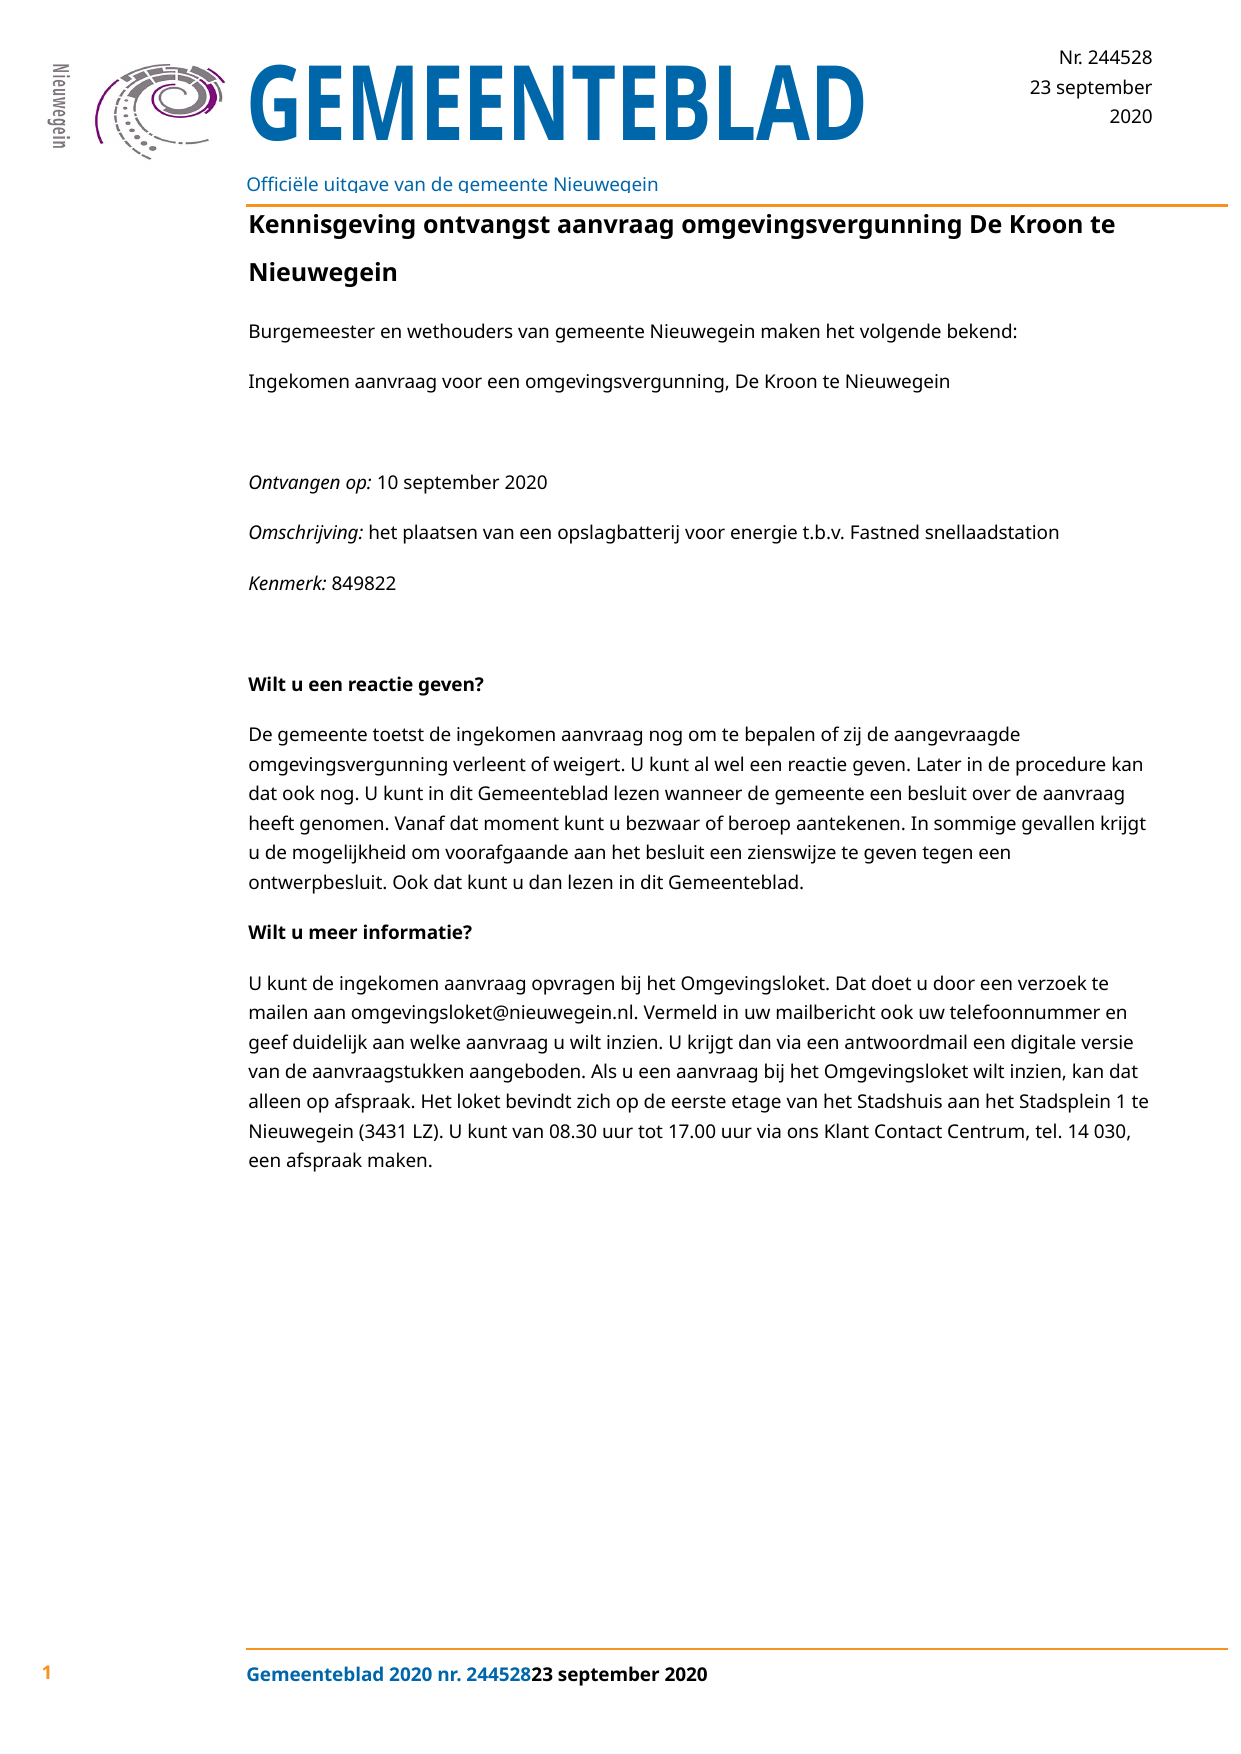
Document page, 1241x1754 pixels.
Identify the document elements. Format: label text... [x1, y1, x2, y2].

text Burgemeester en wethouders van gemeente Nieuwegein maken het volgende bekend: [248, 318, 1152, 344]
text Omschrijving: het plaatsen van een opslagbatterij voor energie t.b.v. Fastned snellaadstation [248, 519, 1152, 545]
text Kennisgeving ontvangst aanvraag omgevingsvergunning De Kroon te Nieuwegein [248, 207, 1152, 288]
text Wilt u een reactie geven? [248, 671, 1152, 697]
text De gemeente toetst de ingekomen aanvraag nog om te bepalen of zij de aangevraagde omgevingsvergunning verleent of weigert. U kunt al wel een reactie geven. Later in de procedure kan dat ook nog. U kunt in dit Gemeenteblad lezen wanneer de gemeente een besluit over de aanvraag heeft genomen. Vanaf dat moment kunt u bezwaar of beroep aantekenen. In sommige gevallen krijgt u de mogelijkheid om voorafgaande aan het besluit een zienswijze te geven tegen een ontwerpbesluit. Ook dat kunt u dan lezen in dit Gemeenteblad. [248, 721, 1152, 895]
text Ontvangen op: 10 september 2020 [248, 469, 1152, 495]
picture [41, 47, 231, 172]
text U kunt de ingekomen aanvraag opvragen bij het Omgevingsloket. Dat doet u door een verzoek te mailen aan omgevingsloket@nieuwegein.nl. Vermeld in uw mailbericht ook uw telefoonnummer en geef duidelijk aan welke aanvraag u wilt inzien. U krijgt dan via een antwoordmail een digitale versie van de aanvraagstukken aangeboden. Als u een aanvraag bij het Omgevingsloket wilt inzien, kan dat alleen op afspraak. Het loket bevindt zich op de eerste etage van het Stadshuis aan het Stadsplein 1 te Nieuwegein (3431 LZ). U kunt van 08.30 uur tot 17.00 uur via ons Klant Contact Centrum, tel. 14 030, een afspraak maken. [248, 970, 1152, 1173]
text Kenmerk: 849822 [248, 570, 1152, 596]
text Wilt u meer informatie? [248, 919, 1152, 945]
text Ingekomen aanvraag voor een omgevingsvergunning, De Kroon te Nieuwegein [248, 368, 1152, 394]
